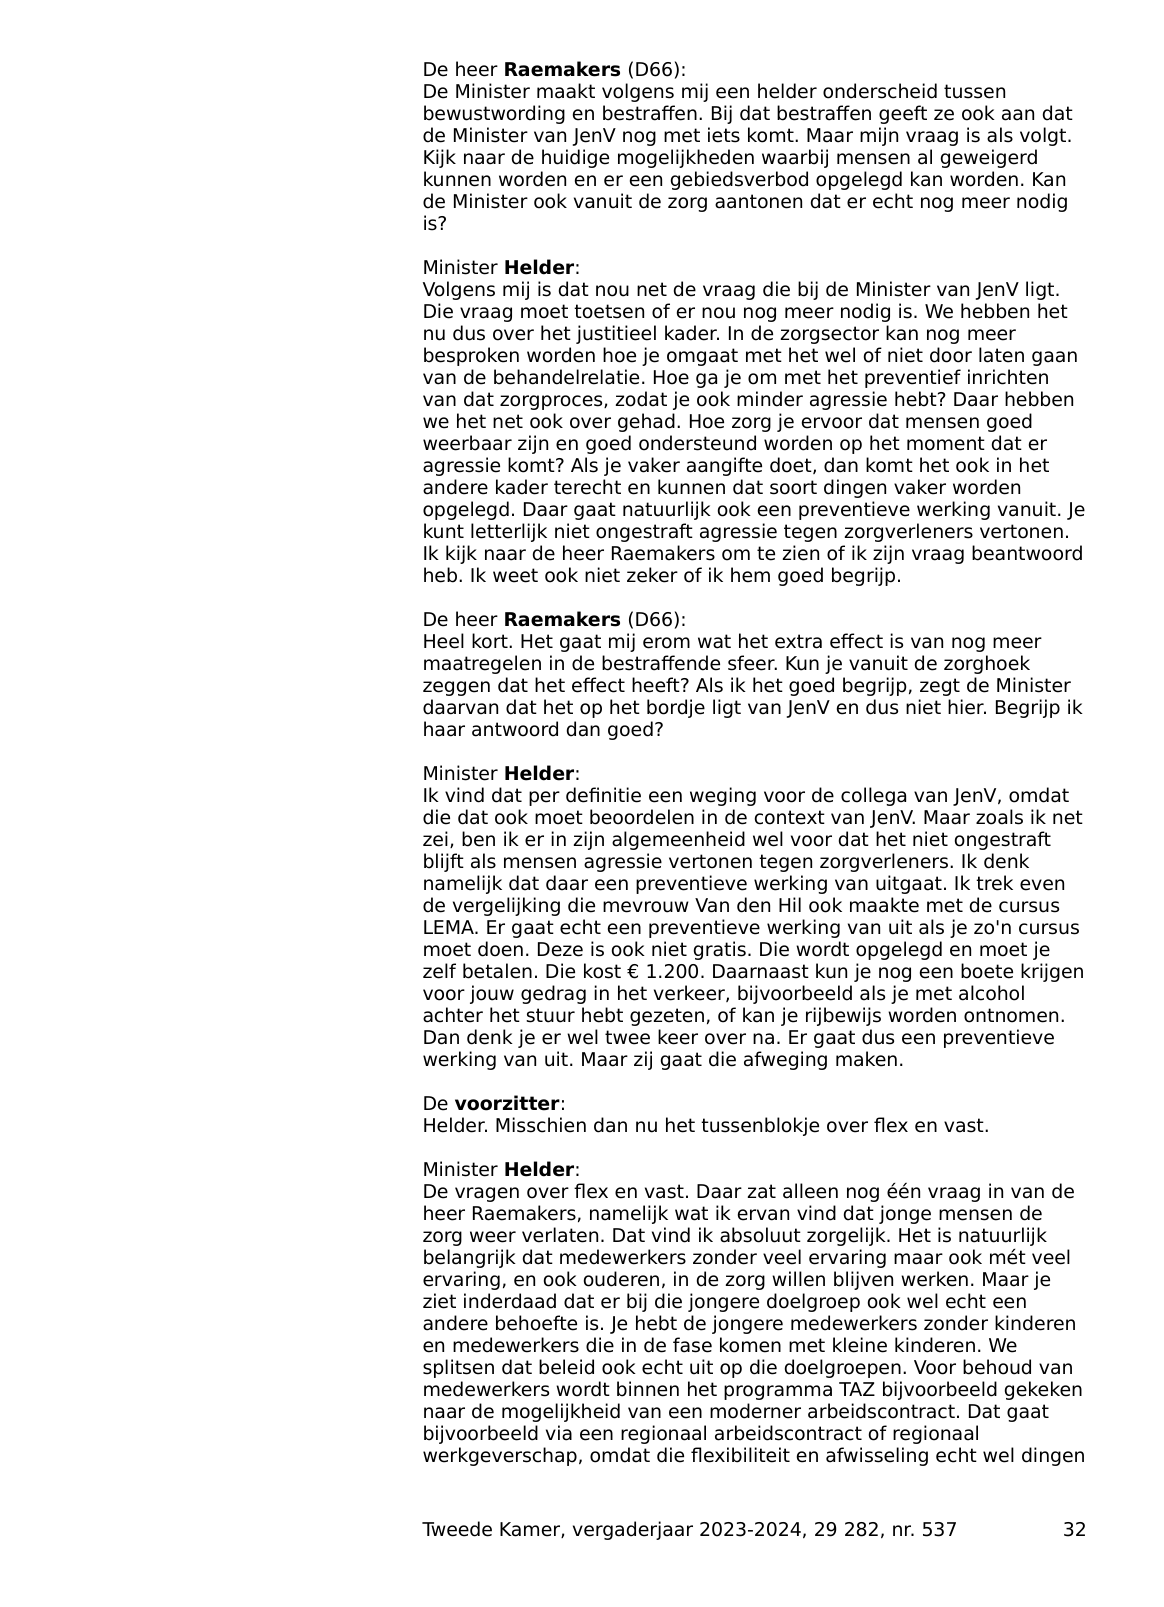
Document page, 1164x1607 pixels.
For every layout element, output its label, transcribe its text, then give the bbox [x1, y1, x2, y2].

text De heer Raemakers (D66): [422, 59, 1087, 81]
text Volgens mij is dat nou net de vraag die bij de Minister van JenV ligt. Die vraag moet toetsen of er nou nog meer nodig is. We hebben het nu dus over het justitieel kader. In de zorgsector kan nog meer besproken worden hoe je omgaat met het wel of niet door laten gaan van de behandelrelatie. Hoe ga je om met het preventief inrichten van dat zorgproces, zodat je ook minder agressie hebt? Daar hebben we het net ook over gehad. Hoe zorg je ervoor dat mensen goed weerbaar zijn en goed ondersteund worden op het moment dat er agressie komt? Als je vaker aangifte doet, dan komt het ook in het andere kader terecht en kunnen dat soort dingen vaker worden opgelegd. Daar gaat natuurlijk ook een preventieve werking vanuit. Je kunt letterlijk niet ongestraft agressie tegen zorgverleners vertonen. Ik kijk naar de heer Raemakers om te zien of ik zijn vraag beantwoord heb. Ik weet ook niet zeker of ik hem goed begrijp. [422, 279, 1087, 587]
text Helder. Misschien dan nu het tussenblokje over flex en vast. [422, 1115, 1087, 1137]
text Minister Helder: [422, 1159, 1087, 1181]
text De heer Raemakers (D66): [422, 609, 1087, 631]
text Minister Helder: [422, 257, 1087, 279]
text De vragen over flex en vast. Daar zat alleen nog één vraag in van de heer Raemakers, namelijk wat ik ervan vind dat jonge mensen de zorg weer verlaten. Dat vind ik absoluut zorgelijk. Het is natuurlijk belangrijk dat medewerkers zonder veel ervaring maar ook mét veel ervaring, en ook ouderen, in de zorg willen blijven werken. Maar je ziet inderdaad dat er bij die jongere doelgroep ook wel echt een andere behoefte is. Je hebt de jongere medewerkers zonder kinderen en medewerkers die in de fase komen met kleine kinderen. We splitsen dat beleid ook echt uit op die doelgroepen. Voor behoud van medewerkers wordt binnen het programma TAZ bijvoorbeeld gekeken naar de mogelijkheid van een moderner arbeidscontract. Dat gaat bijvoorbeeld via een regionaal arbeidscontract of regionaal werkgeverschap, omdat die flexibiliteit en afwisseling echt wel dingen [422, 1181, 1087, 1467]
text Heel kort. Het gaat mij erom wat het extra effect is van nog meer maatregelen in de bestraffende sfeer. Kun je vanuit de zorghoek zeggen dat het effect heeft? Als ik het goed begrijp, zegt de Minister daarvan dat het op het bordje ligt van JenV en dus niet hier. Begrijp ik haar antwoord dan goed? [422, 631, 1087, 741]
text Minister Helder: [422, 763, 1087, 785]
text De voorzitter: [422, 1093, 1087, 1115]
text De Minister maakt volgens mij een helder onderscheid tussen bewustwording en bestraffen. Bij dat bestraffen geeft ze ook aan dat de Minister van JenV nog met iets komt. Maar mijn vraag is als volgt. Kijk naar de huidige mogelijkheden waarbij mensen al geweigerd kunnen worden en er een gebiedsverbod opgelegd kan worden. Kan de Minister ook vanuit de zorg aantonen dat er echt nog meer nodig is? [422, 81, 1087, 235]
text Ik vind dat per definitie een weging voor de collega van JenV, omdat die dat ook moet beoordelen in de context van JenV. Maar zoals ik net zei, ben ik er in zijn algemeenheid wel voor dat het niet ongestraft blijft als mensen agressie vertonen tegen zorgverleners. Ik denk namelijk dat daar een preventieve werking van uitgaat. Ik trek even de vergelijking die mevrouw Van den Hil ook maakte met de cursus LEMA. Er gaat echt een preventieve werking van uit als je zo'n cursus moet doen. Deze is ook niet gratis. Die wordt opgelegd en moet je zelf betalen. Die kost € 1.200. Daarnaast kun je nog een boete krijgen voor jouw gedrag in het verkeer, bijvoorbeeld als je met alcohol achter het stuur hebt gezeten, of kan je rijbewijs worden ontnomen. Dan denk je er wel twee keer over na. Er gaat dus een preventieve werking van uit. Maar zij gaat die afweging maken. [422, 785, 1087, 1071]
